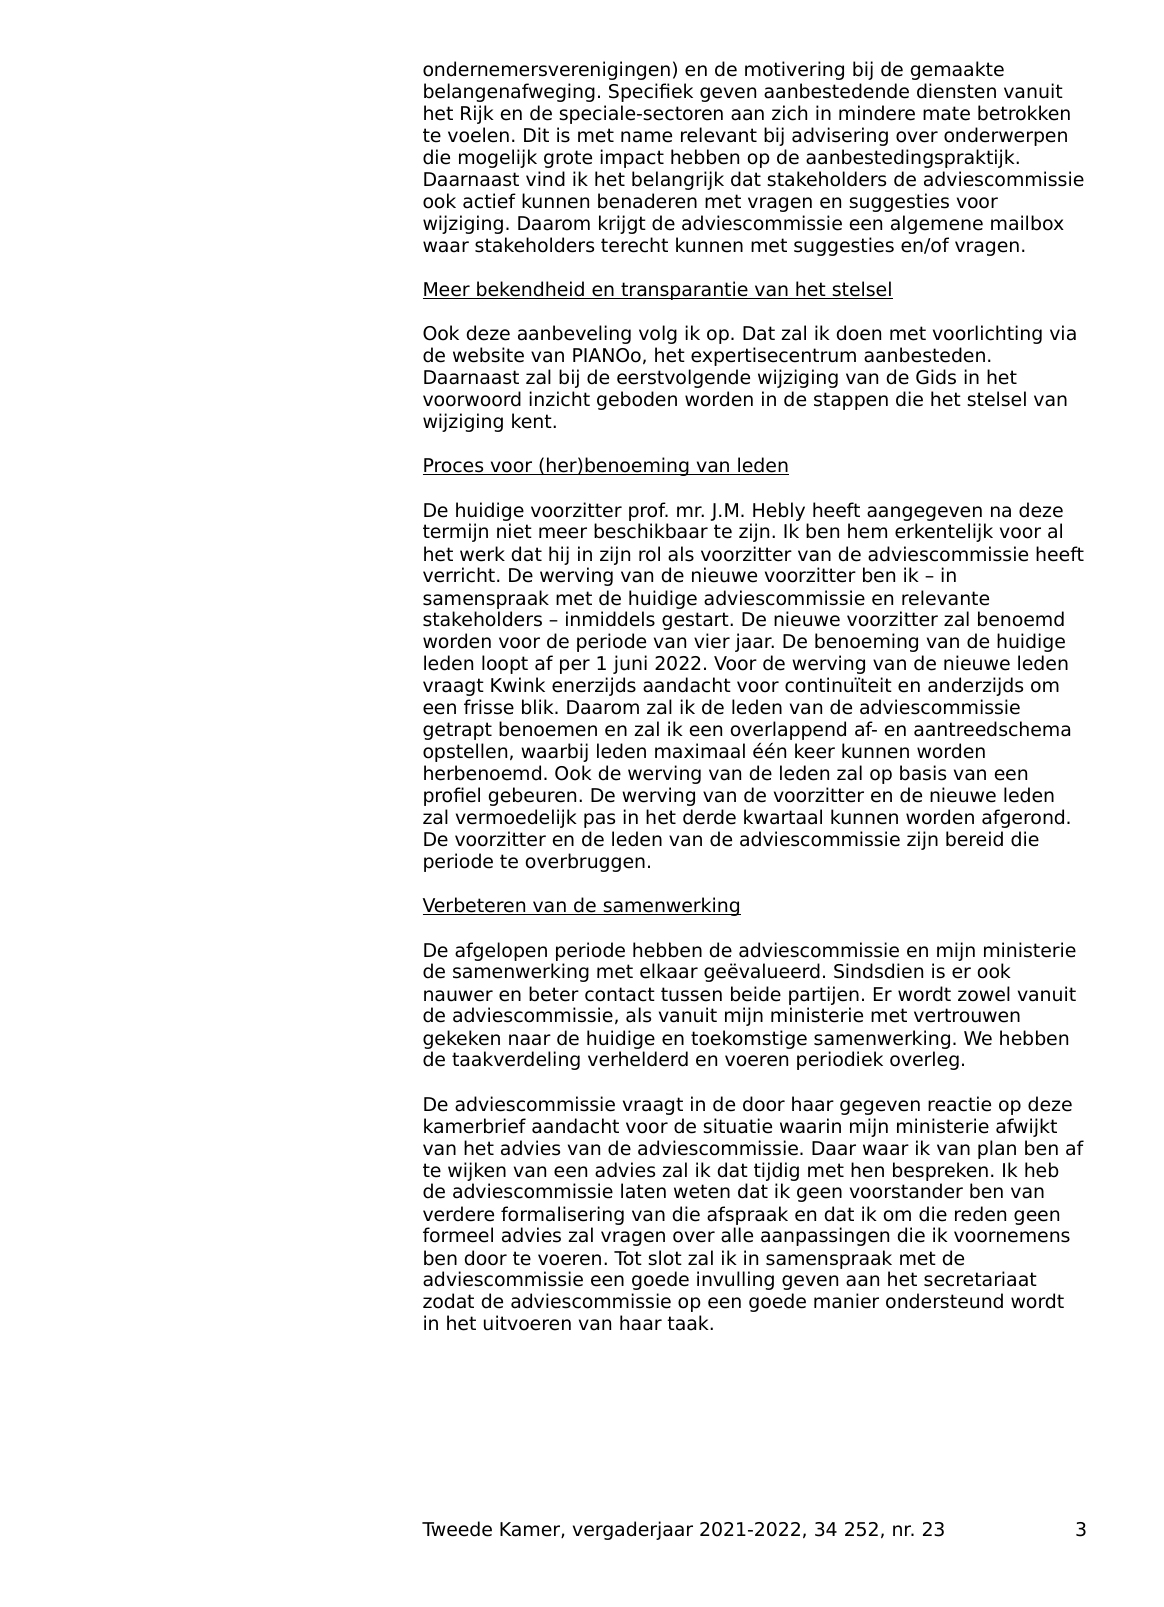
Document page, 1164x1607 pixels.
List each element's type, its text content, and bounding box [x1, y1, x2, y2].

text Ook deze aanbeveling volg ik op. Dat zal ik doen met voorlichting via de website van PIANOo, het expertisecentrum aanbesteden. Daarnaast zal bij de eerstvolgende wijziging van de Gids in het voorwoord inzicht geboden worden in de stappen die het stelsel van wijziging kent. [422, 323, 1087, 433]
subtitle Meer bekendheid en transparantie van het stelsel [422, 279, 1087, 301]
text De huidige voorzitter prof. mr. J.M. Hebly heeft aangegeven na deze termijn niet meer beschikbaar te zijn. Ik ben hem erkentelijk voor al het werk dat hij in zijn rol als voorzitter van de adviescommissie heeft verricht. De werving van de nieuwe voorzitter ben ik – in samenspraak met de huidige adviescommissie en relevante stakeholders – inmiddels gestart. De nieuwe voorzitter zal benoemd worden voor de periode van vier jaar. De benoeming van de huidige leden loopt af per 1 juni 2022. Voor de werving van de nieuwe leden vraagt Kwink enerzijds aandacht voor continuïteit en anderzijds om een frisse blik. Daarom zal ik de leden van de adviescommissie getrapt benoemen en zal ik een overlappend af- en aantreedschema opstellen, waarbij leden maximaal één keer kunnen worden herbenoemd. Ook de werving van de leden zal op basis van een profiel gebeuren. De werving van de voorzitter en de nieuwe leden zal vermoedelijk pas in het derde kwartaal kunnen worden afgerond. De voorzitter en de leden van de adviescommissie zijn bereid die periode te overbruggen. [422, 499, 1087, 873]
text De adviescommissie vraagt in de door haar gegeven reactie op deze kamerbrief aandacht voor de situatie waarin mijn ministerie afwijkt van het advies van de adviescommissie. Daar waar ik van plan ben af te wijken van een advies zal ik dat tijdig met hen bespreken. Ik heb de adviescommissie laten weten dat ik geen voorstander ben van verdere formalisering van die afspraak en dat ik om die reden geen formeel advies zal vragen over alle aanpassingen die ik voornemens ben door te voeren. Tot slot zal ik in samenspraak met de adviescommissie een goede invulling geven aan het secretariaat zodat de adviescommissie op een goede manier ondersteund wordt in het uitvoeren van haar taak. [422, 1093, 1087, 1335]
text ondernemersverenigingen) en de motivering bij de gemaakte belangenafweging. Specifiek geven aanbestedende diensten vanuit het Rijk en de speciale-sectoren aan zich in mindere mate betrokken te voelen. Dit is met name relevant bij advisering over onderwerpen die mogelijk grote impact hebben op de aanbestedingspraktijk. Daarnaast vind ik het belangrijk dat stakeholders de adviescommissie ook actief kunnen benaderen met vragen en suggesties voor wijziging. Daarom krijgt de adviescommissie een algemene mailbox waar stakeholders terecht kunnen met suggesties en/of vragen. [422, 59, 1087, 257]
subtitle Proces voor (her)benoeming van leden [422, 455, 1087, 477]
subtitle Verbeteren van de samenwerking [422, 895, 1087, 917]
text De afgelopen periode hebben de adviescommissie en mijn ministerie de samenwerking met elkaar geëvalueerd. Sindsdien is er ook nauwer en beter contact tussen beide partijen. Er wordt zowel vanuit de adviescommissie, als vanuit mijn ministerie met vertrouwen gekeken naar de huidige en toekomstige samenwerking. We hebben de taakverdeling verhelderd en voeren periodiek overleg. [422, 939, 1087, 1071]
